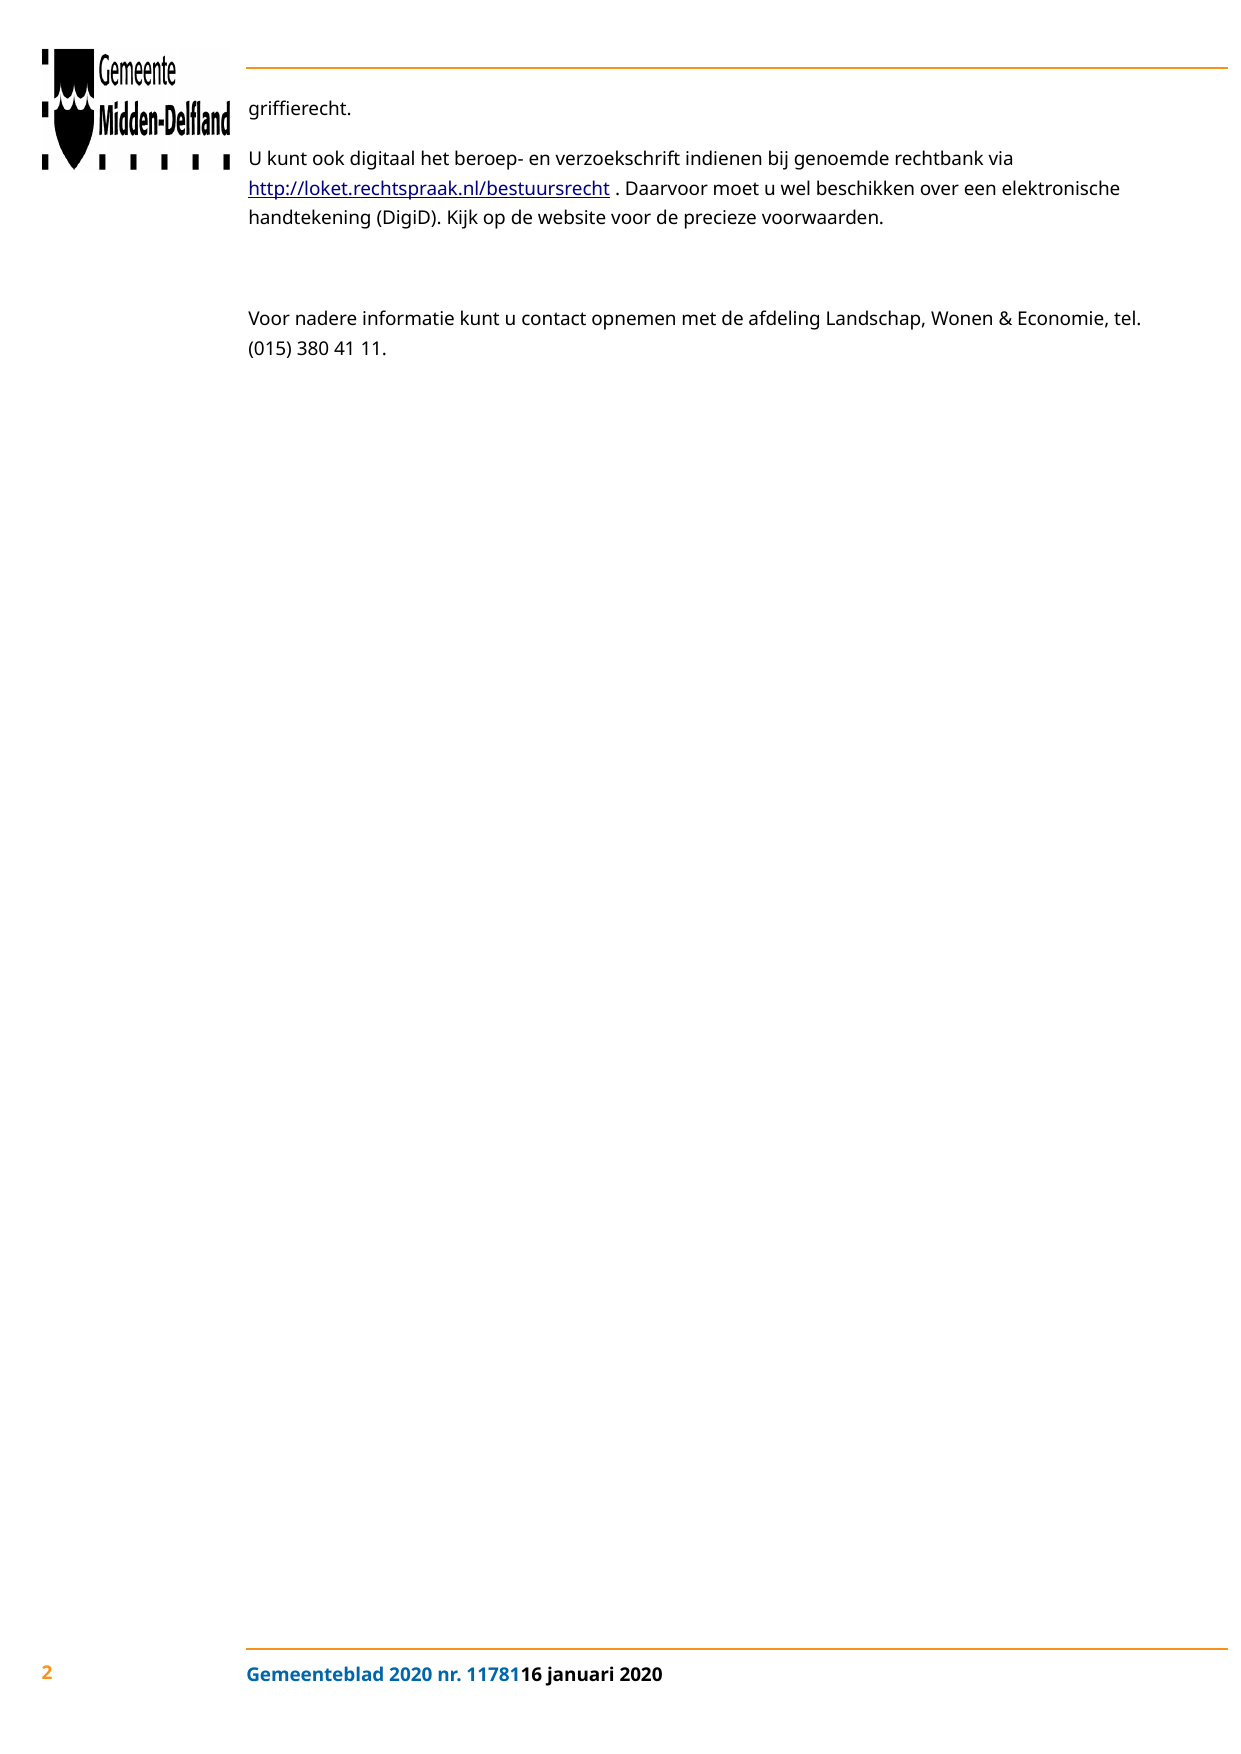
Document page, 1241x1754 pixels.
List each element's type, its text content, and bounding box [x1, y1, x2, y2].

text U kunt ook digitaal het beroep- en verzoekschrift indienen bij genoemde rechtbank via http://loket.rechtspraak.nl/bestuursrecht . Daarvoor moet u wel beschikken over een elektronische handtekening (DigiD). Kijk op de website voor de precieze voorwaarden. [248, 145, 1152, 230]
picture [41, 47, 231, 172]
text Voor nadere informatie kunt u contact opnemen met de afdeling Landschap, Wonen & Economie, tel. (015) 380 41 11. [248, 305, 1152, 361]
text griffierecht. [248, 95, 1152, 121]
